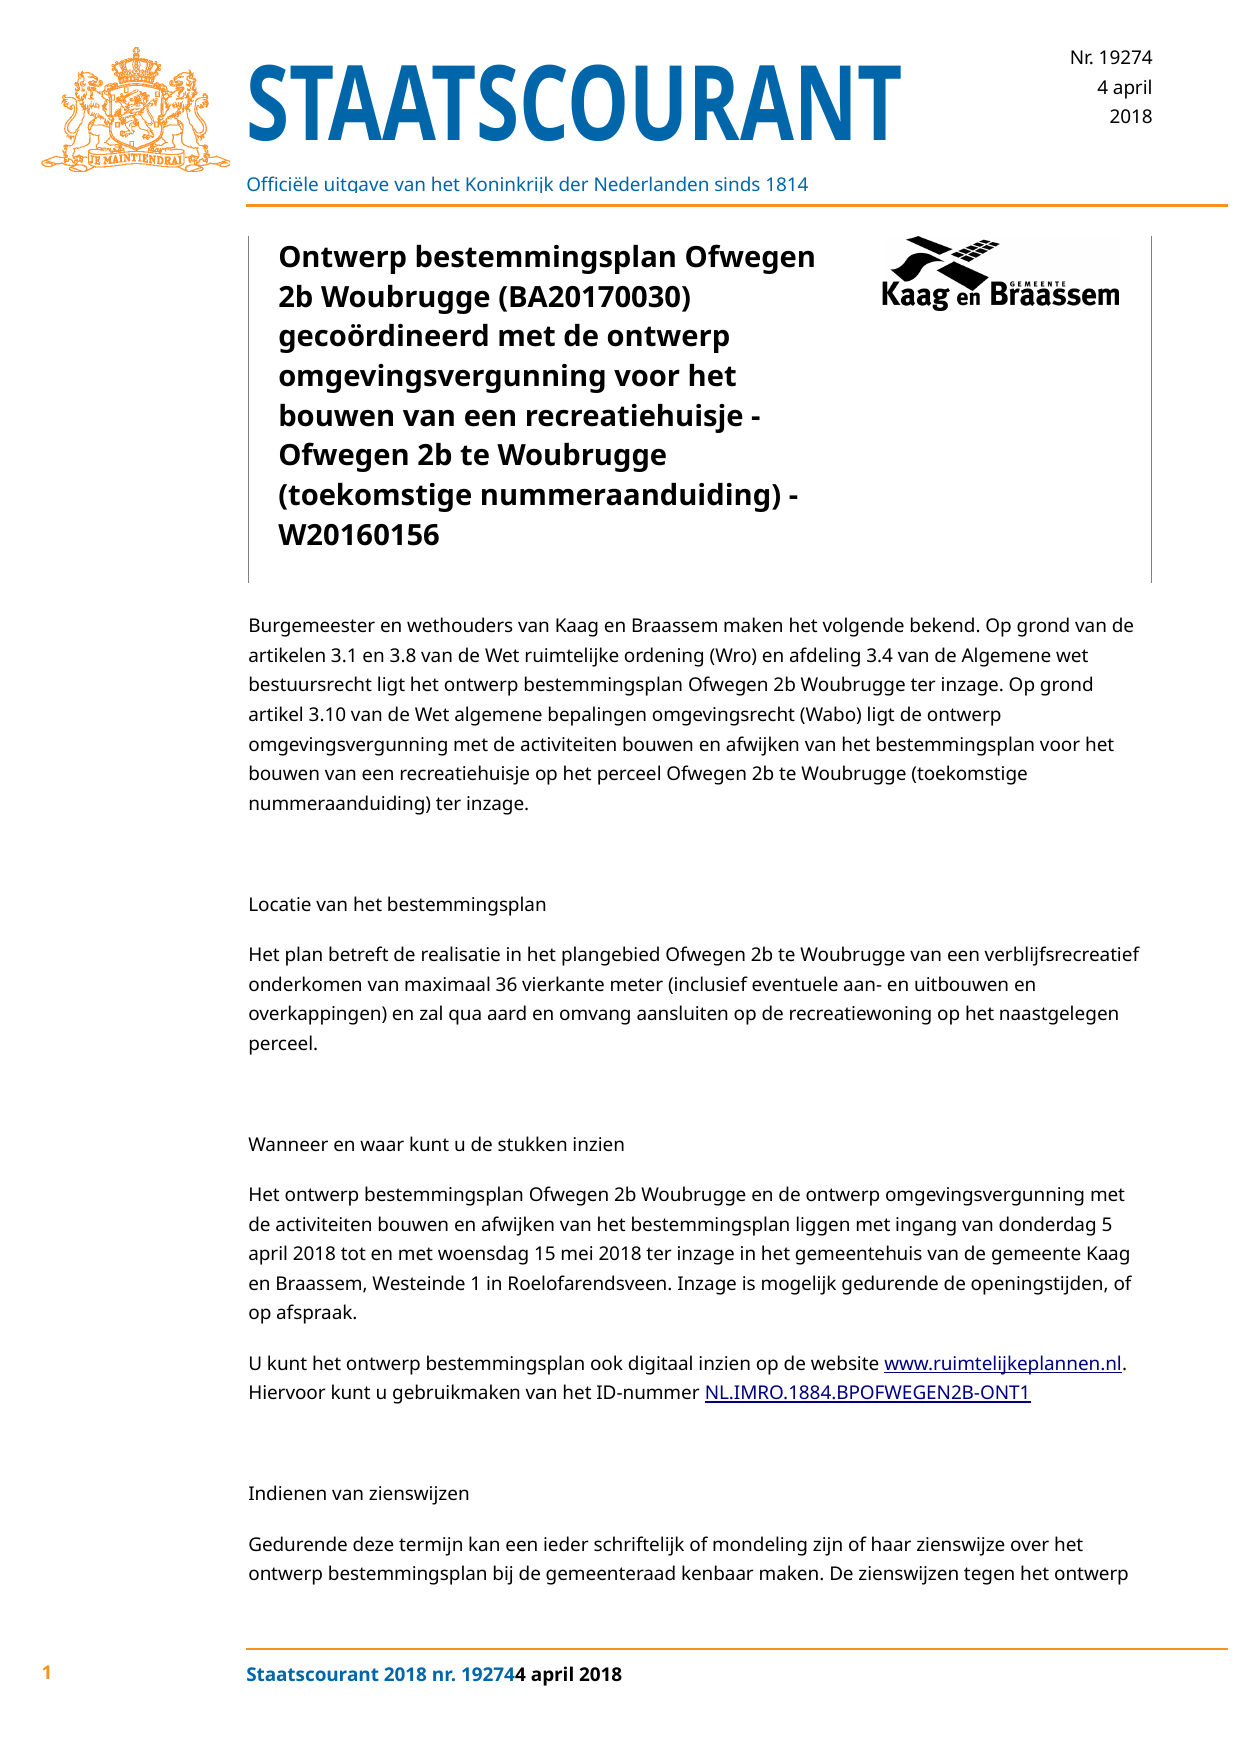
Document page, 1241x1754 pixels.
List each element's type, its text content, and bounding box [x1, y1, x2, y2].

table_header Ontwerp bestemmingsplan Ofwegen 2b Woubrugge (BA20170030) gecoördineerd met de ontwerp omgevingsvergunning voor het bouwen van een recreatiehuisje - Ofwegen 2b te Woubrugge (toekomstige nummeraanduiding) - W20160156 [249, 236, 850, 583]
text Burgemeester en wethouders van Kaag en Braassem maken het volgende bekend. Op grond van de artikelen 3.1 en 3.8 van de Wet ruimtelijke ordening (Wro) en afdeling 3.4 van de Algemene wet bestuursrecht ligt het ontwerp bestemmingsplan Ofwegen 2b Woubrugge ter inzage. Op grond artikel 3.10 van de Wet algemene bepalingen omgevingsrecht (Wabo) ligt de ontwerp omgevingsvergunning met de activiteiten bouwen en afwijken van het bestemmingsplan voor het bouwen van een recreatiehuisje op het perceel Ofwegen 2b te Woubrugge (toekomstige nummeraanduiding) ter inzage. [248, 612, 1152, 816]
text Het plan betreft de realisatie in het plangebied Ofwegen 2b te Woubrugge van een verblijfsrecreatief onderkomen van maximaal 36 vierkante meter (inclusief eventuele aan- en uitbouwen en overkappingen) en zal qua aard en omvang aansluiten op de recreatiewoning op het naastgelegen perceel. [248, 941, 1152, 1056]
text Wanneer en waar kunt u de stukken inzien [248, 1131, 1152, 1156]
picture [882, 236, 1119, 311]
text Gedurende deze termijn kan een ieder schriftelijk of mondeling zijn of haar zienswijze over het ontwerp bestemmingsplan bij de gemeenteraad kenbaar maken. De zienswijzen tegen het ontwerp [248, 1531, 1152, 1586]
text Indienen van zienswijzen [248, 1480, 1152, 1506]
text Locatie van het bestemmingsplan [248, 891, 1152, 916]
text U kunt het ontwerp bestemmingsplan ook digitaal inzien op de website www.ruimtelijkeplannen.nl. Hiervoor kunt u gebruikmaken van het ID-nummer NL.IMRO.1884.BPOFWEGEN2B-ONT1 [248, 1350, 1152, 1405]
text Het ontwerp bestemmingsplan Ofwegen 2b Woubrugge en de ontwerp omgevingsvergunning met de activiteiten bouwen en afwijken van het bestemmingsplan liggen met ingang van donderdag 5 april 2018 tot en met woensdag 15 mei 2018 ter inzage in het gemeentehuis van de gemeente Kaag en Braassem, Westeinde 1 in Roelofarendsveen. Inzage is mogelijk gedurende de openingstijden, of op afspraak. [248, 1181, 1152, 1325]
table_header [850, 236, 1151, 583]
picture [41, 47, 231, 172]
